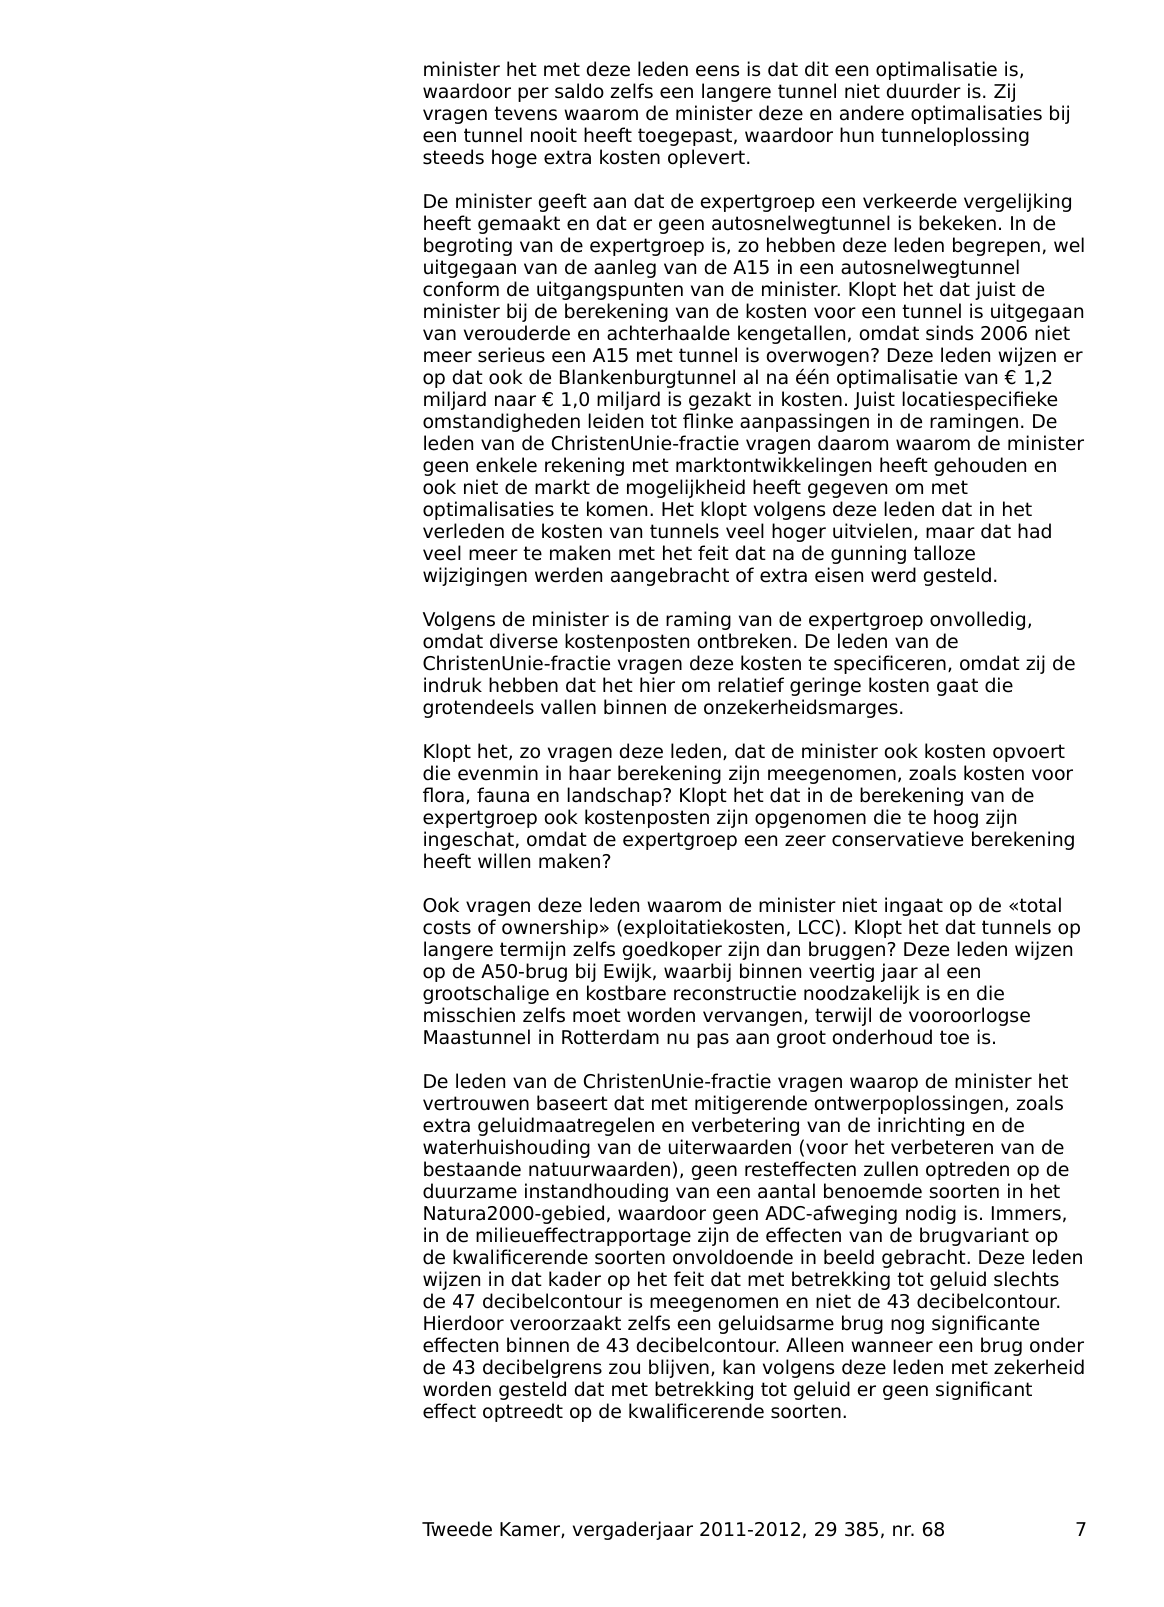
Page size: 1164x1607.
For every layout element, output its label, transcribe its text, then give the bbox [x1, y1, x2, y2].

text De leden van de ChristenUnie-fractie vragen waarop de minister het vertrouwen baseert dat met mitigerende ontwerpoplossingen, zoals extra geluidmaatregelen en verbetering van de inrichting en de waterhuishouding van de uiterwaarden (voor het verbeteren van de bestaande natuurwaarden), geen resteffecten zullen optreden op de duurzame instandhouding van een aantal benoemde soorten in het Natura2000-gebied, waardoor geen ADC-afweging nodig is. Immers, in de milieueffectrapportage zijn de effecten van de brugvariant op de kwalificerende soorten onvoldoende in beeld gebracht. Deze leden wijzen in dat kader op het feit dat met betrekking tot geluid slechts de 47 decibelcontour is meegenomen en niet de 43 decibelcontour. Hierdoor veroorzaakt zelfs een geluidsarme brug nog significante effecten binnen de 43 decibelcontour. Alleen wanneer een brug onder de 43 decibelgrens zou blijven, kan volgens deze leden met zekerheid worden gesteld dat met betrekking tot geluid er geen significant effect optreedt op de kwalificerende soorten. [422, 1071, 1087, 1423]
text Volgens de minister is de raming van de expertgroep onvolledig, omdat diverse kostenposten ontbreken. De leden van de ChristenUnie-fractie vragen deze kosten te specificeren, omdat zij de indruk hebben dat het hier om relatief geringe kosten gaat die grotendeels vallen binnen de onzekerheidsmarges. [422, 609, 1087, 719]
text Klopt het, zo vragen deze leden, dat de minister ook kosten opvoert die evenmin in haar berekening zijn meegenomen, zoals kosten voor flora, fauna en landschap? Klopt het dat in de berekening van de expertgroep ook kostenposten zijn opgenomen die te hoog zijn ingeschat, omdat de expertgroep een zeer conservatieve berekening heeft willen maken? [422, 741, 1087, 873]
text De minister geeft aan dat de expertgroep een verkeerde vergelijking heeft gemaakt en dat er geen autosnelwegtunnel is bekeken. In de begroting van de expertgroep is, zo hebben deze leden begrepen, wel uitgegaan van de aanleg van de A15 in een autosnelwegtunnel conform de uitgangspunten van de minister. Klopt het dat juist de minister bij de berekening van de kosten voor een tunnel is uitgegaan van verouderde en achterhaalde kengetallen, omdat sinds 2006 niet meer serieus een A15 met tunnel is overwogen? Deze leden wijzen er op dat ook de Blankenburgtunnel al na één optimalisatie van € 1,2 miljard naar € 1,0 miljard is gezakt in kosten. Juist locatiespecifieke omstandigheden leiden tot flinke aanpassingen in de ramingen. De leden van de ChristenUnie-fractie vragen daarom waarom de minister geen enkele rekening met marktontwikkelingen heeft gehouden en ook niet de markt de mogelijkheid heeft gegeven om met optimalisaties te komen. Het klopt volgens deze leden dat in het verleden de kosten van tunnels veel hoger uitvielen, maar dat had veel meer te maken met het feit dat na de gunning talloze wijzigingen werden aangebracht of extra eisen werd gesteld. [422, 191, 1087, 587]
text Ook vragen deze leden waarom de minister niet ingaat op de «total costs of ownership» (exploitatiekosten, LCC). Klopt het dat tunnels op langere termijn zelfs goedkoper zijn dan bruggen? Deze leden wijzen op de A50-brug bij Ewijk, waarbij binnen veertig jaar al een grootschalige en kostbare reconstructie noodzakelijk is en die misschien zelfs moet worden vervangen, terwijl de vooroorlogse Maastunnel in Rotterdam nu pas aan groot onderhoud toe is. [422, 895, 1087, 1049]
text minister het met deze leden eens is dat dit een optimalisatie is, waardoor per saldo zelfs een langere tunnel niet duurder is. Zij vragen tevens waarom de minister deze en andere optimalisaties bij een tunnel nooit heeft toegepast, waardoor hun tunneloplossing steeds hoge extra kosten oplevert. [422, 59, 1087, 169]
